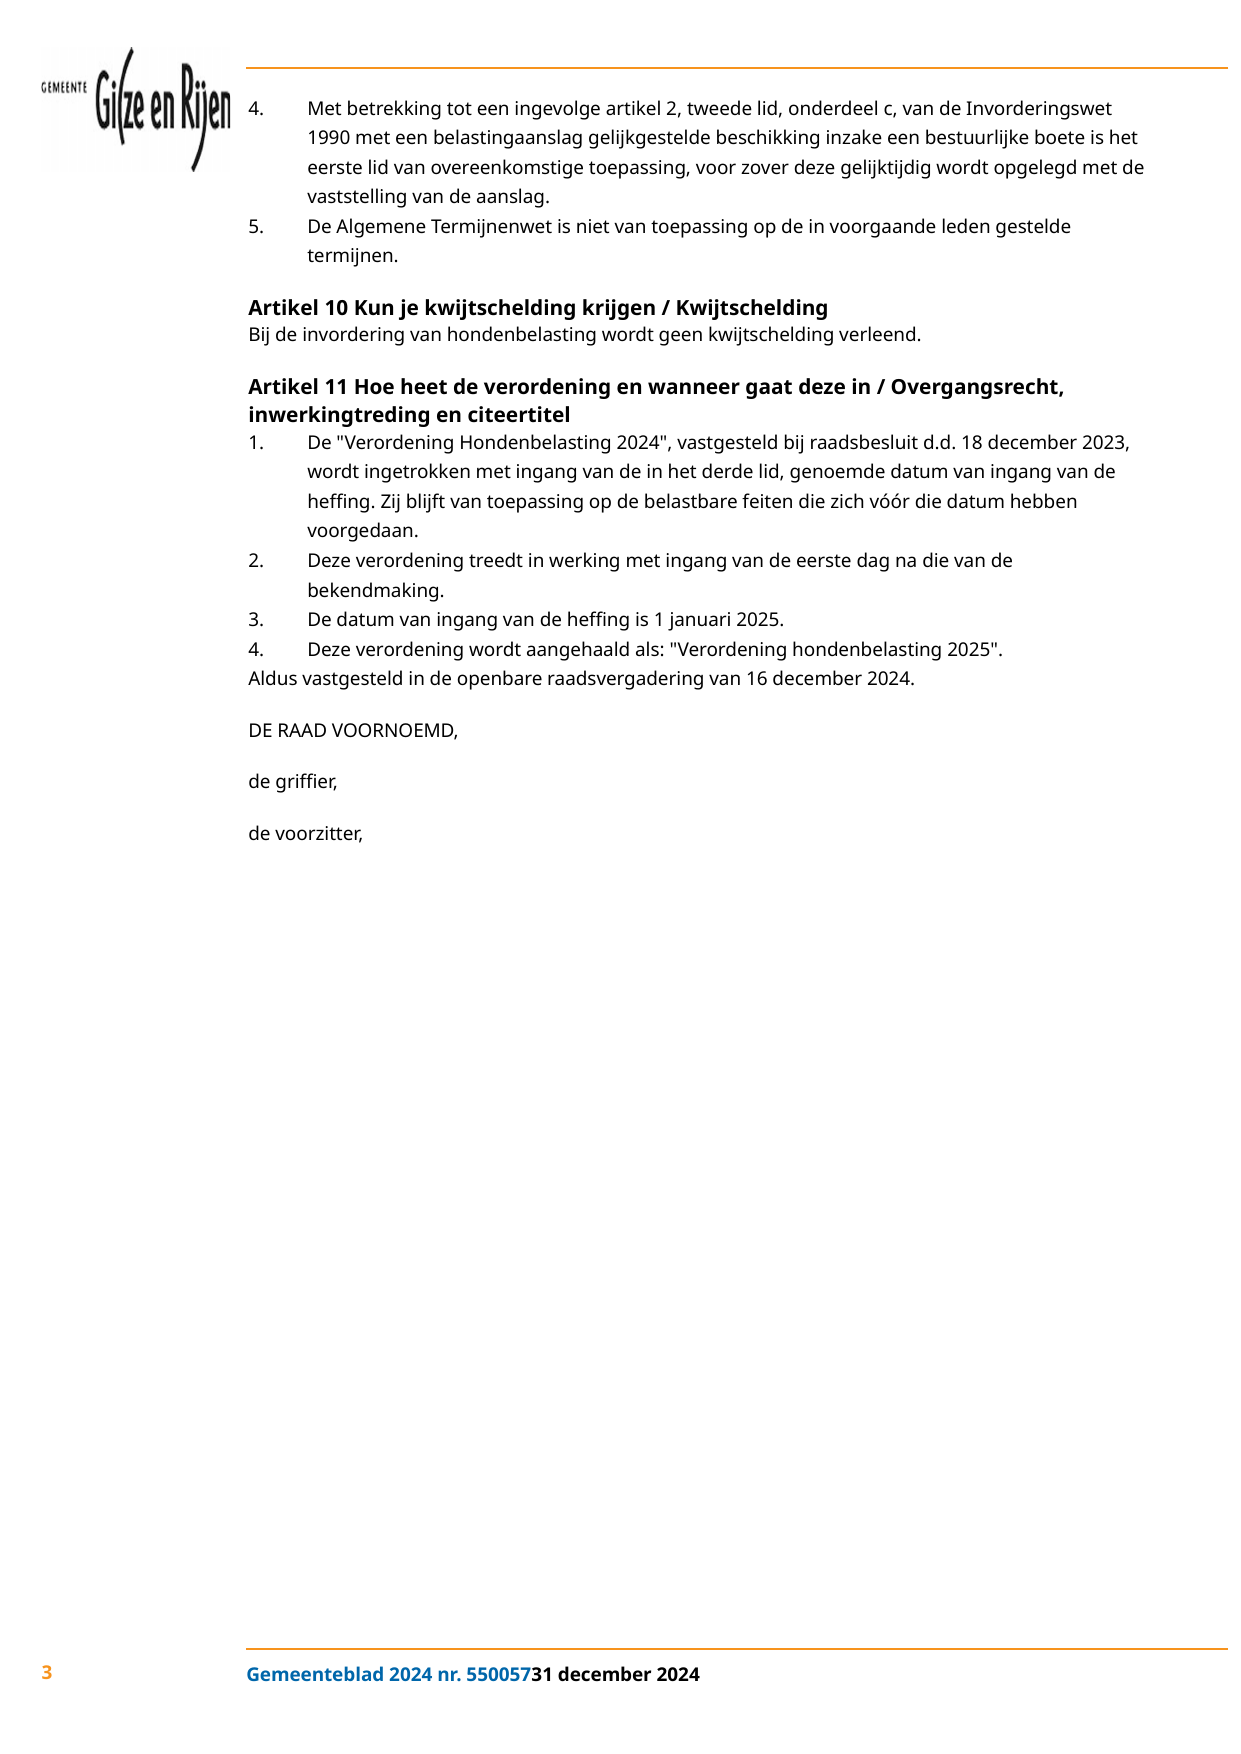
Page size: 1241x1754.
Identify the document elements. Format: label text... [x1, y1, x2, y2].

list De datum van ingang van de heffing is 1 januari 2025. [248, 606, 1152, 632]
text de griffier, [248, 768, 1152, 794]
text Artikel 11 Hoe heet de verordening en wanneer gaat deze in / Overgangsrecht, inwerkingtreding en citeertitel [248, 372, 1152, 429]
list Deze verordening wordt aangehaald als: "Verordening hondenbelasting 2025". [248, 636, 1152, 662]
text Aldus vastgesteld in de openbare raadsvergadering van 16 december 2024. [248, 666, 1152, 691]
text de voorzitter, [248, 820, 1152, 846]
text Bij de invordering van hondenbelasting wordt geen kwijtschelding verleend. [248, 322, 1152, 347]
list Met betrekking tot een ingevolge artikel 2, tweede lid, onderdeel c, van de Invorderingswet 1990 met een belastingaanslag gelijkgestelde beschikking inzake een bestuurlijke boete is het eerste lid van overeenkomstige toepassing, voor zover deze gelijktijdig wordt opgelegd met de vaststelling van de aanslag. [248, 95, 1152, 209]
picture [41, 47, 231, 172]
text Artikel 10 Kun je kwijtschelding krijgen / Kwijtschelding [248, 293, 1152, 322]
list Deze verordening treedt in werking met ingang van de eerste dag na die van de bekendmaking. [248, 547, 1152, 602]
list De Algemene Termijnenwet is niet van toepassing op de in voorgaande leden gestelde termijnen. [248, 213, 1152, 268]
list De "Verordening Hondenbelasting 2024", vastgesteld bij raadsbesluit d.d. 18 december 2023, wordt ingetrokken met ingang van de in het derde lid, genoemde datum van ingang van de heffing. Zij blijft van toepassing op de belastbare feiten die zich vóór die datum hebben voorgedaan. [248, 429, 1152, 543]
text DE RAAD VOORNOEMD, [248, 717, 1152, 743]
